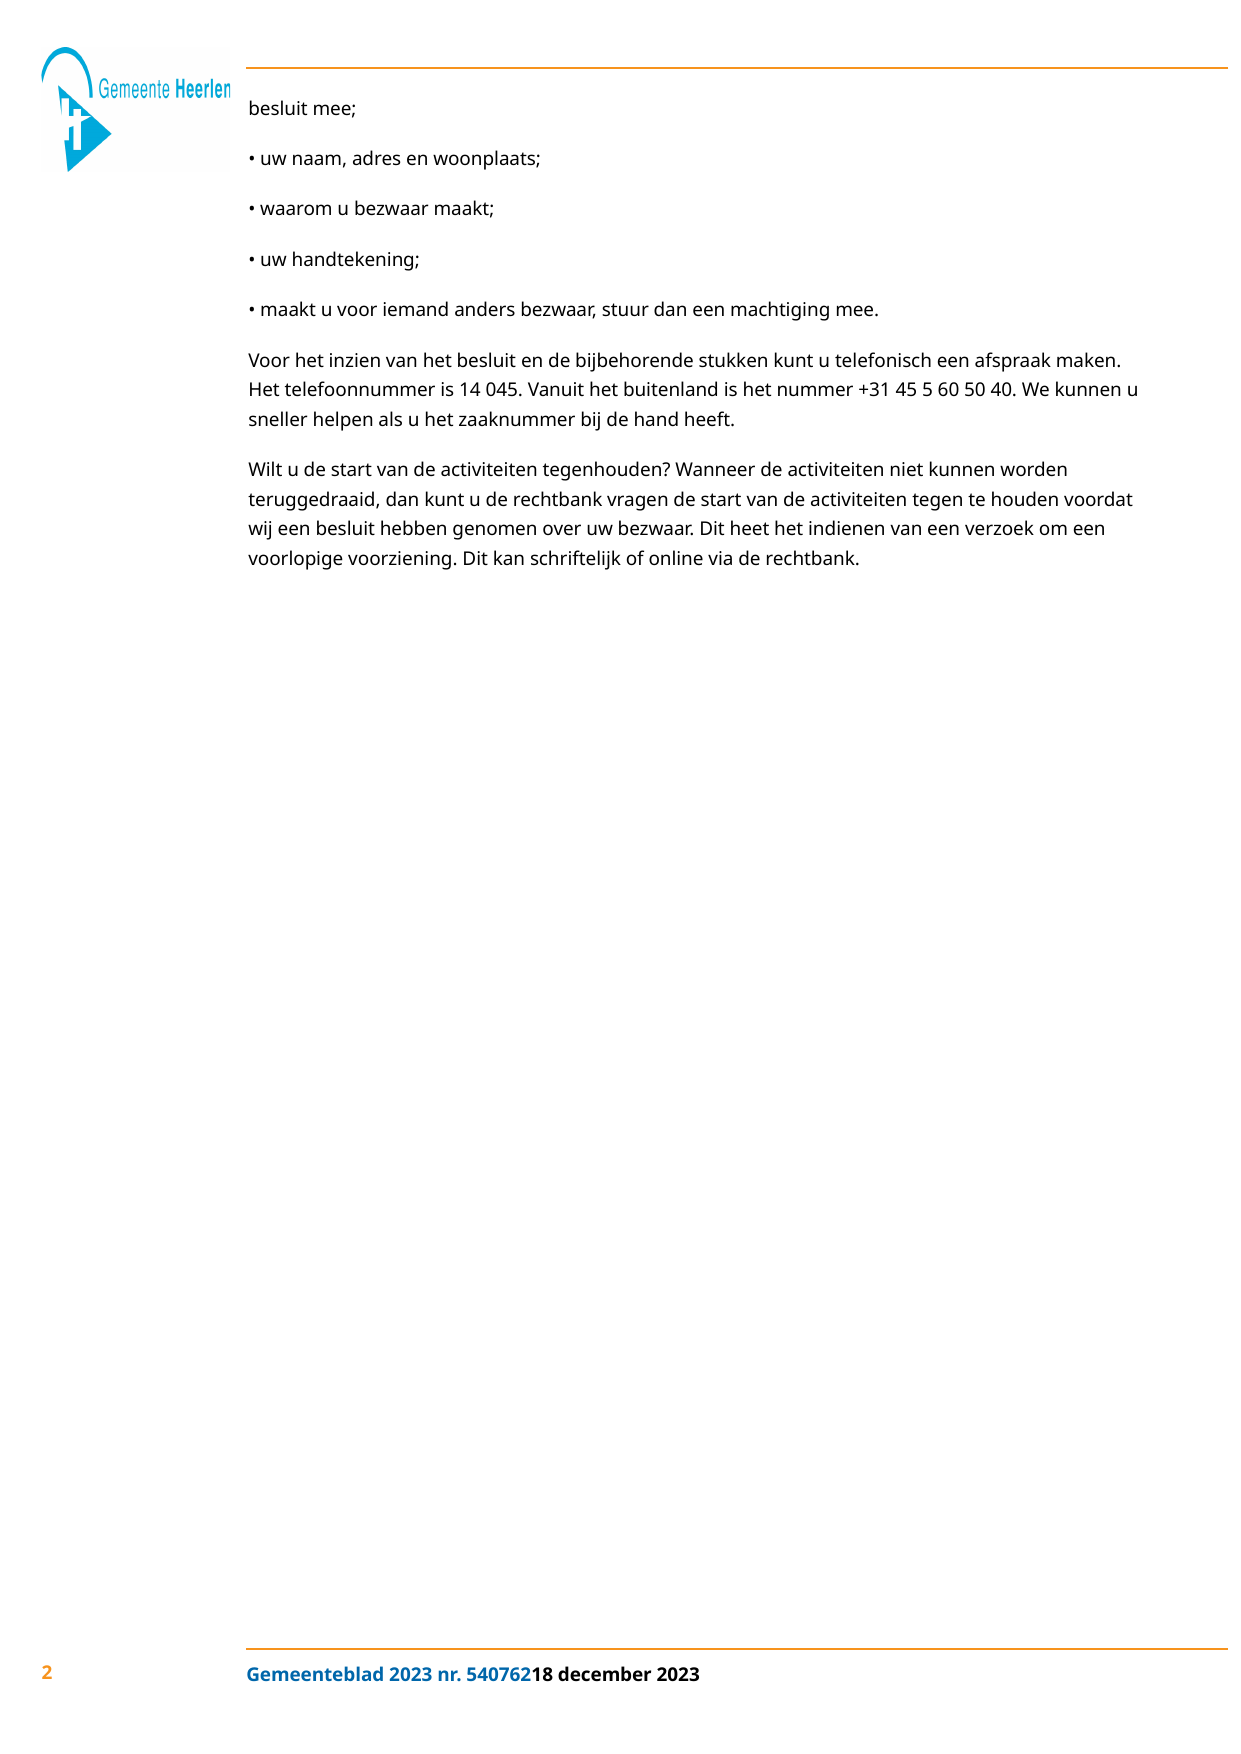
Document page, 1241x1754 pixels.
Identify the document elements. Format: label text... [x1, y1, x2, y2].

picture [41, 47, 59, 70]
text Voor het inzien van het besluit en de bijbehorende stukken kunt u telefonisch een afspraak maken. Het telefoonnummer is 14 045. Vanuit het buitenland is het nummer +31 45 5 60 50 40. We kunnen u sneller helpen als u het zaaknummer bij de hand heeft. [248, 347, 1152, 432]
text • uw handtekening; [248, 246, 1152, 272]
text besluit mee; [248, 95, 1152, 121]
text • uw naam, adres en woonplaats; [248, 145, 1152, 171]
picture [41, 47, 231, 172]
text • maakt u voor iemand anders bezwaar, stuur dan een machtiging mee. [248, 296, 1152, 322]
text • waarom u bezwaar maakt; [248, 196, 1152, 221]
text Wilt u de start van de activiteiten tegenhouden? Wanneer de activiteiten niet kunnen worden teruggedraaid, dan kunt u de rechtbank vragen de start van de activiteiten tegen te houden voordat wij een besluit hebben genomen over uw bezwaar. Dit heet het indienen van een verzoek om een voorlopige voorziening. Dit kan schriftelijk of online via de rechtbank. [248, 456, 1152, 571]
